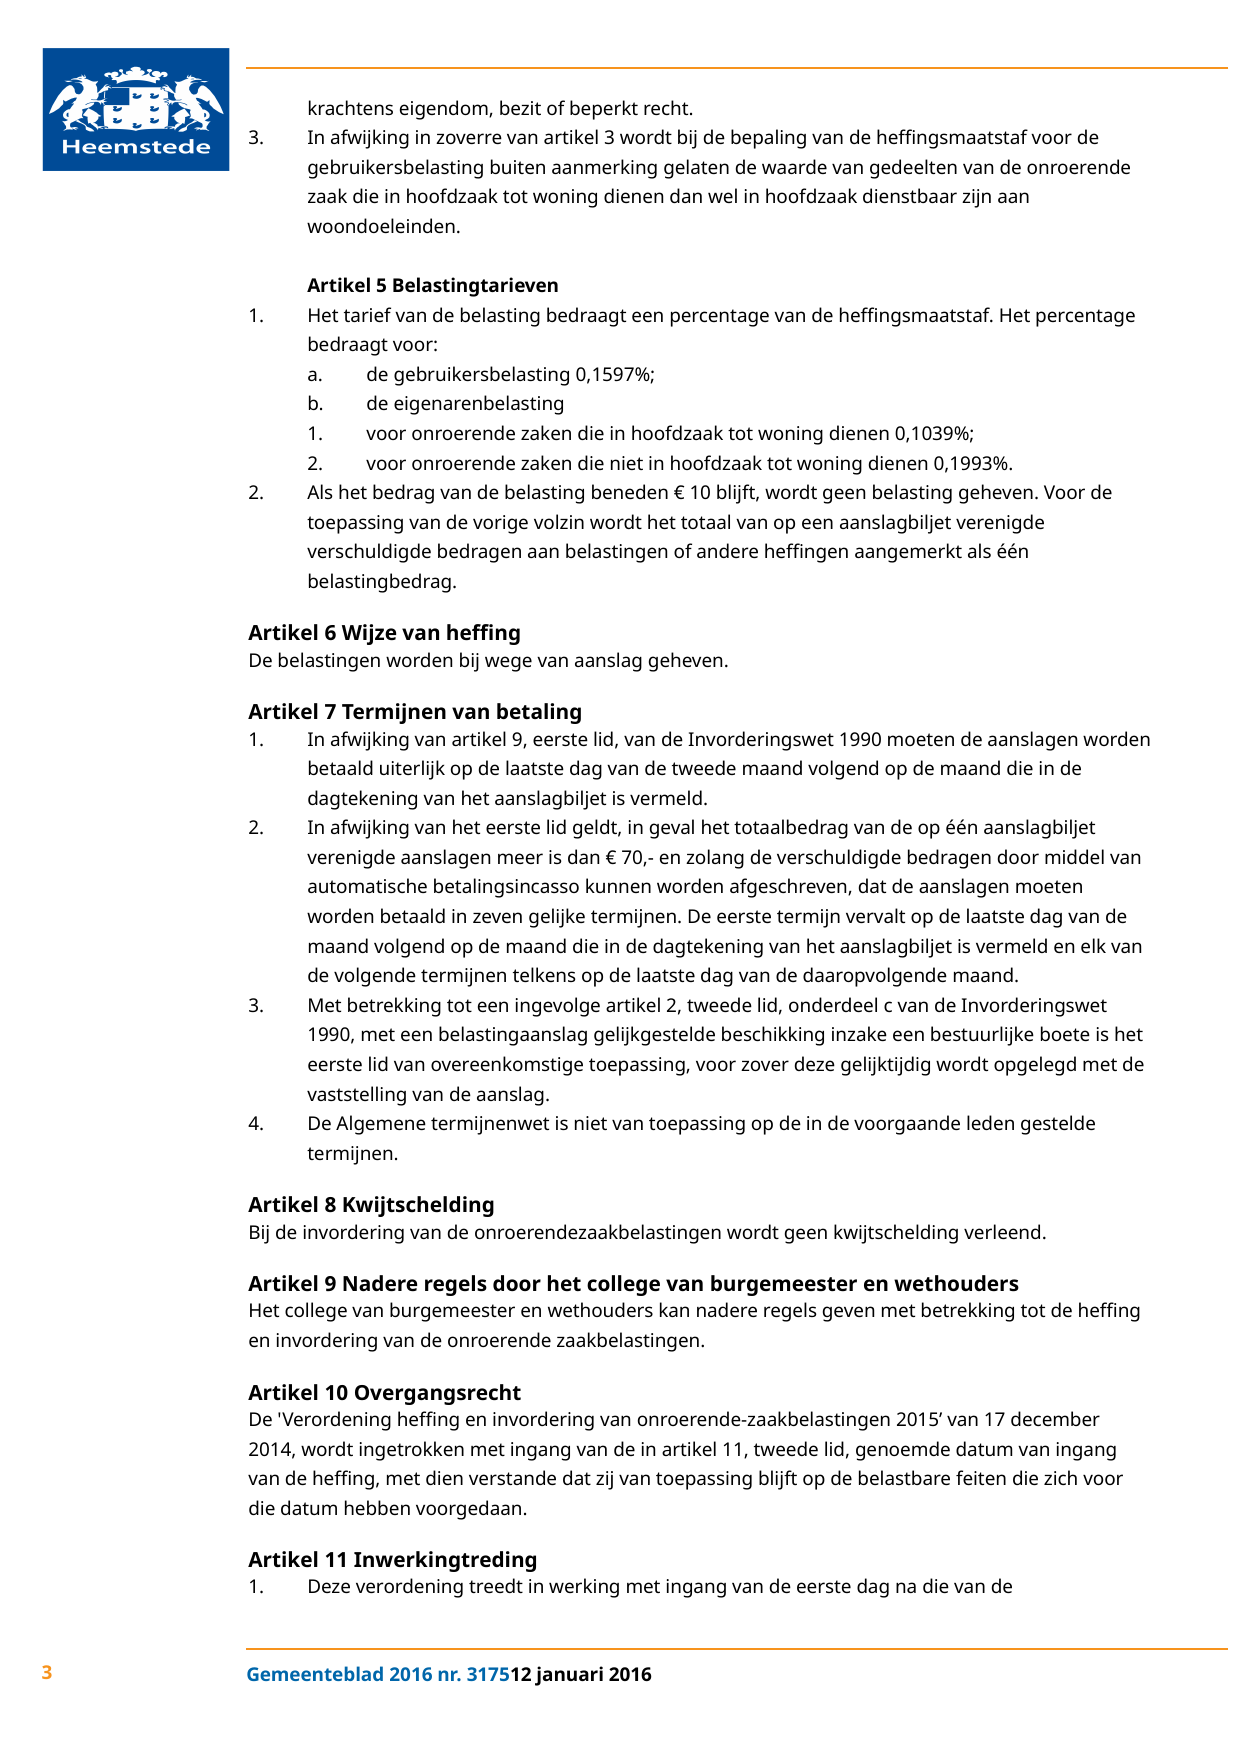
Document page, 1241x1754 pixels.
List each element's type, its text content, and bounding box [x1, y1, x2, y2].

list Deze verordening treedt in werking met ingang van de eerste dag na die van de [248, 1574, 1152, 1599]
text Artikel 11 Inwerkingtreding [248, 1545, 1152, 1574]
list De Algemene termijnenwet is niet van toepassing op de in de voorgaande leden gestelde termijnen. [248, 1110, 1152, 1166]
text Artikel 10 Overgangsrecht [248, 1378, 1152, 1406]
list In afwijking in zoverre van artikel 3 wordt bij de bepaling van de heffingsmaatstaf voor de gebruikersbelasting buiten aanmerking gelaten de waarde van gedeelten van de onroerende zaak die in hoofdzaak tot woning dienen dan wel in hoofdzaak dienstbaar zijn aan woondoeleinden. [248, 124, 1152, 239]
list Als het bedrag van de belasting beneden € 10 blijft, wordt geen belasting geheven. Voor de toepassing van de vorige volzin wordt het totaal van op een aanslagbiljet verenigde verschuldigde bedragen aan belastingen of andere heffingen aangemerkt als één belastingbedrag. [248, 479, 1152, 594]
list Met betrekking tot een ingevolge artikel 2, tweede lid, onderdeel c van de Invorderingswet 1990, met een belastingaanslag gelijkgestelde beschikking inzake een bestuurlijke boete is het eerste lid van overeenkomstige toepassing, voor zover deze gelijktijdig wordt opgelegd met de vaststelling van de aanslag. [248, 992, 1152, 1107]
list In afwijking van artikel 9, eerste lid, van de Invorderingswet 1990 moeten de aanslagen worden betaald uiterlijk op de laatste dag van de tweede maand volgend op de maand die in de dagtekening van het aanslagbiljet is vermeld. [248, 726, 1152, 811]
text Het college van burgemeester en wethouders kan nadere regels geven met betrekking tot de heffing en invordering van de onroerende zaakbelastingen. [248, 1298, 1152, 1353]
text Artikel 7 Termijnen van betaling [248, 697, 1152, 726]
picture [41, 47, 231, 172]
list de eigenarenbelasting [307, 391, 1152, 416]
text De belastingen worden bij wege van aanslag geheven. [248, 647, 1152, 673]
list voor onroerende zaken die niet in hoofdzaak tot woning dienen 0,1993%. [307, 450, 1152, 476]
list de gebruikersbelasting 0,1597%; [307, 361, 1152, 387]
text Artikel 9 Nadere regels door het college van burgemeester en wethouders [248, 1269, 1152, 1298]
list In afwijking van het eerste lid geldt, in geval het totaalbedrag van de op één aanslagbiljet verenigde aanslagen meer is dan € 70,- en zolang de verschuldigde bedragen door middel van automatische betalingsincasso kunnen worden afgeschreven, dat de aanslagen moeten worden betaald in zeven gelijke termijnen. De eerste termijn vervalt op de laatste dag van de maand volgend op de maand die in de dagtekening van het aanslagbiljet is vermeld en elk van de volgende termijnen telkens op de laatste dag van de daaropvolgende maand. [248, 814, 1152, 988]
text Artikel 8 Kwijtschelding [248, 1190, 1152, 1219]
list Het tarief van de belasting bedraagt een percentage van de heffingsmaatstaf. Het percentage bedraagt voor: [248, 302, 1152, 357]
list voor onroerende zaken die in hoofdzaak tot woning dienen 0,1039%; [307, 420, 1152, 446]
list Artikel 5 Belastingtarieven [248, 272, 1152, 298]
text Artikel 6 Wijze van heffing [248, 618, 1152, 647]
text Bij de invordering van de onroerendezaakbelastingen wordt geen kwijtschelding verleend. [248, 1219, 1152, 1244]
text De 'Verordening heffing en invordering van onroerende-zaakbelastingen 2015’ van 17 december 2014, wordt ingetrokken met ingang van de in artikel 11, tweede lid, genoemde datum van ingang van de heffing, met dien verstande dat zij van toepassing blijft op de belastbare feiten die zich voor die datum hebben voorgedaan. [248, 1406, 1152, 1521]
list krachtens eigendom, bezit of beperkt recht. [248, 95, 1152, 121]
